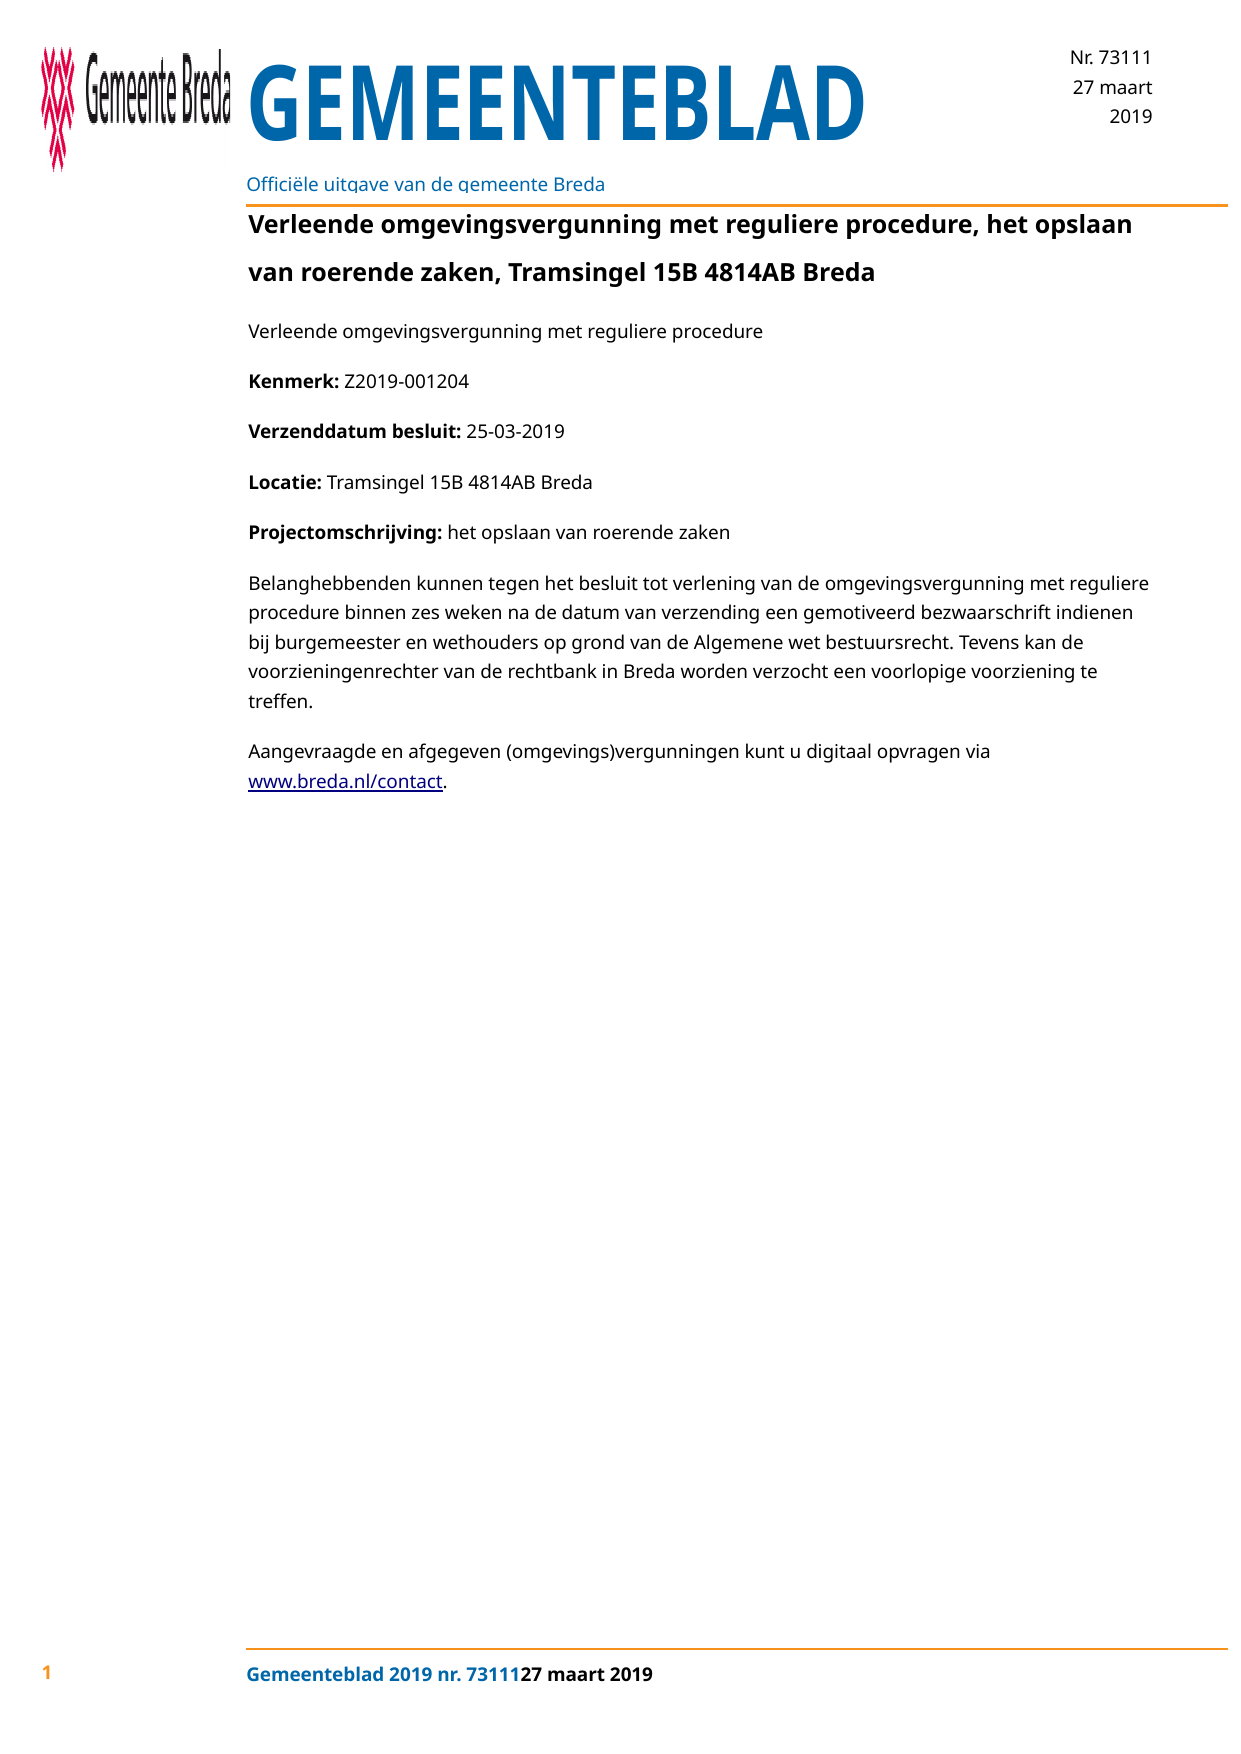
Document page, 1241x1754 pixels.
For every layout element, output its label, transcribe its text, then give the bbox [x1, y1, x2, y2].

text Verleende omgevingsvergunning met reguliere procedure, het opslaan van roerende zaken, Tramsingel 15B 4814AB Breda [248, 207, 1152, 288]
text Verleende omgevingsvergunning met reguliere procedure [248, 318, 1152, 344]
text Aangevraagde en afgegeven (omgevings)vergunningen kunt u digitaal opvragen via www.breda.nl/contact. [248, 739, 1152, 794]
text Verzenddatum besluit: 25-03-2019 [248, 419, 1152, 444]
text Kenmerk: Z2019-001204 [248, 368, 1152, 394]
text Locatie: Tramsingel 15B 4814AB Breda [248, 469, 1152, 495]
text Projectomschrijving: het opslaan van roerende zaken [248, 519, 1152, 545]
text Belanghebbenden kunnen tegen het besluit tot verlening van de omgevingsvergunning met reguliere procedure binnen zes weken na de datum van verzending een gemotiveerd bezwaarschrift indienen bij burgemeester en wethouders op grond van de Algemene wet bestuursrecht. Tevens kan de voorzieningenrechter van de rechtbank in Breda worden verzocht een voorlopige voorziening te treffen. [248, 570, 1152, 714]
picture [41, 47, 231, 172]
